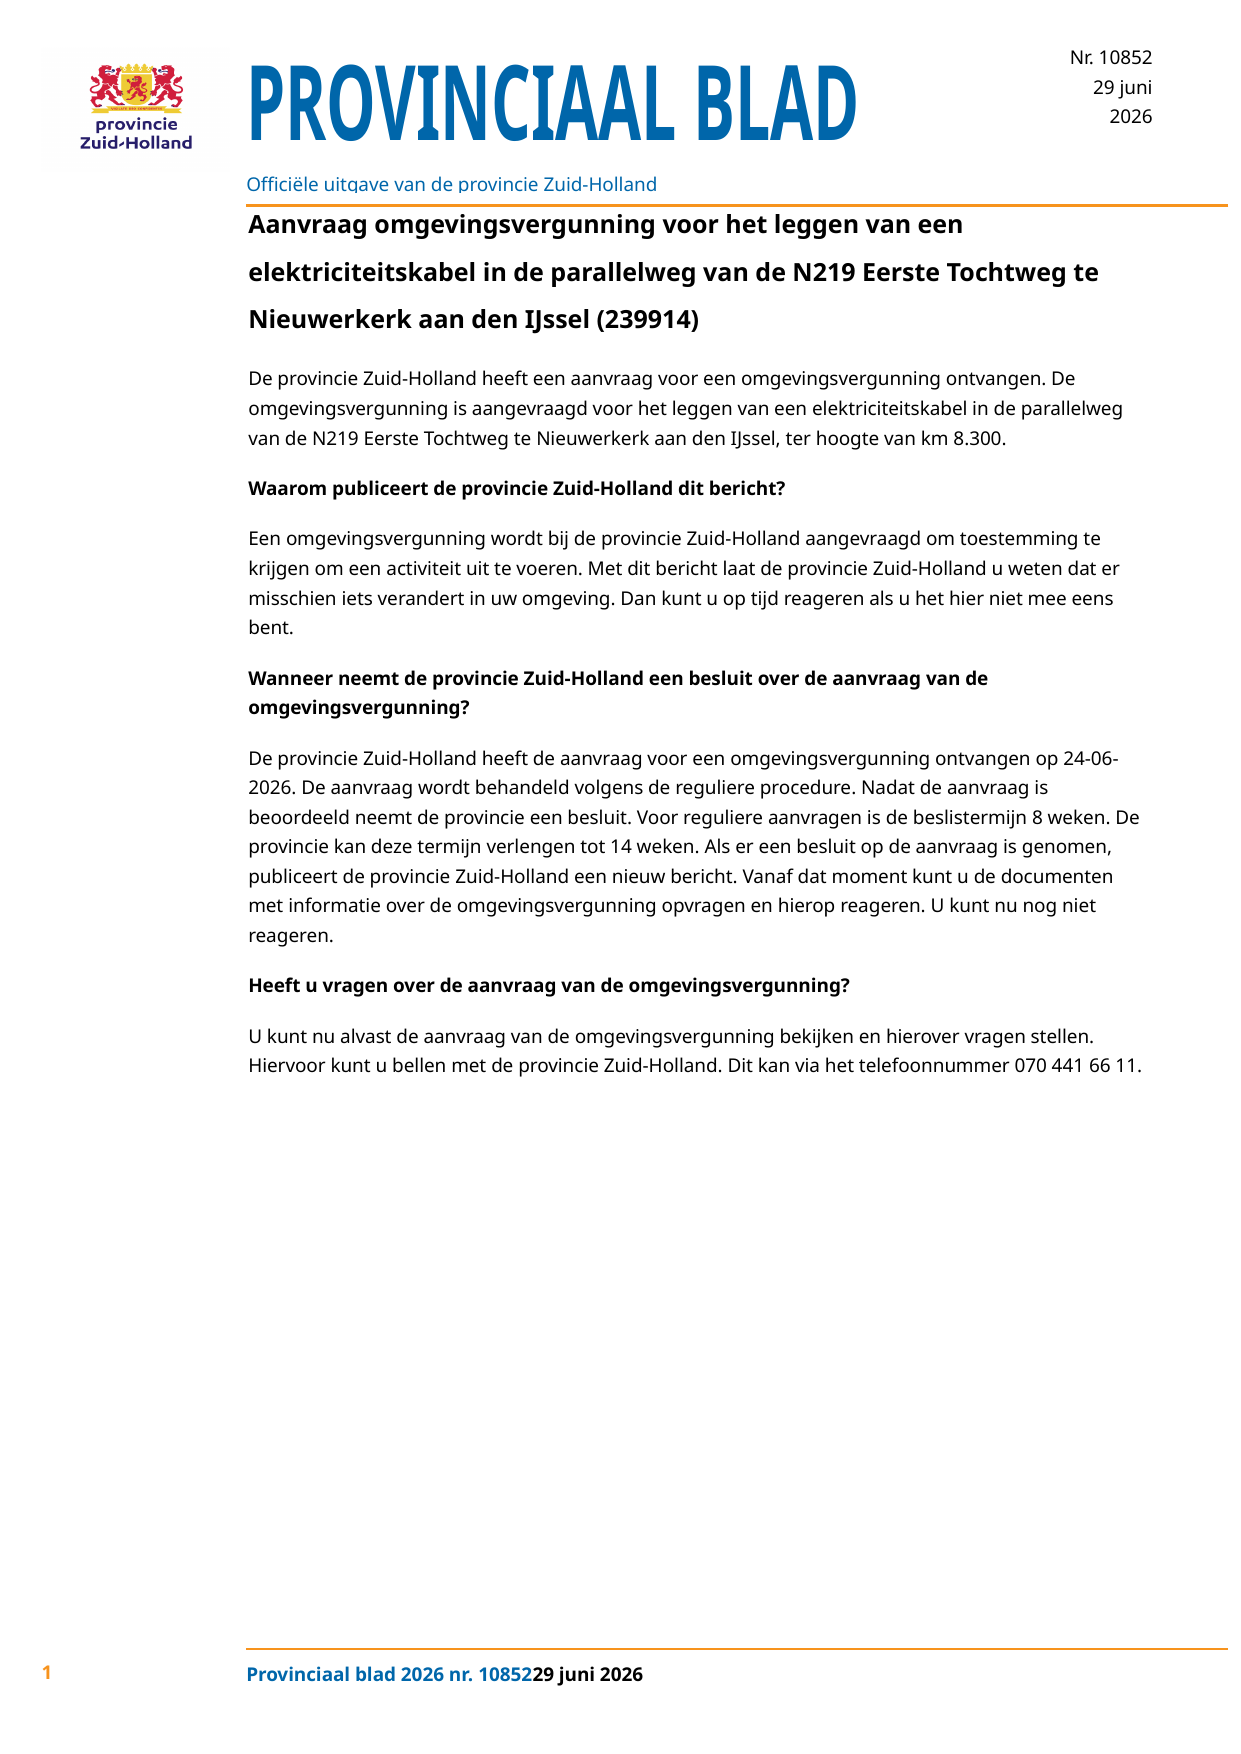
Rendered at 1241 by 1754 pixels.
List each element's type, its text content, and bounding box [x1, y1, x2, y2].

text De provincie Zuid-Holland heeft een aanvraag voor een omgevingsvergunning ontvangen. De omgevingsvergunning is aangevraagd voor het leggen van een elektriciteitskabel in de parallelweg van de N219 Eerste Tochtweg te Nieuwerkerk aan den IJssel, ter hoogte van km 8.300. [248, 366, 1152, 450]
text Waarom publiceert de provincie Zuid-Holland dit bericht? [248, 475, 1152, 501]
text Aanvraag omgevingsvergunning voor het leggen van een elektriciteitskabel in de parallelweg van de N219 Eerste Tochtweg te Nieuwerkerk aan den IJssel (239914) [248, 207, 1152, 336]
text De provincie Zuid-Holland heeft de aanvraag voor een omgevingsvergunning ontvangen op 24-06-2026. De aanvraag wordt behandeld volgens de reguliere procedure. Nadat de aanvraag is beoordeeld neemt de provincie een besluit. Voor reguliere aanvragen is de beslistermijn 8 weken. De provincie kan deze termijn verlengen tot 14 weken. Als er een besluit op de aanvraag is genomen, publiceert de provincie Zuid-Holland een nieuw bericht. Vanaf dat moment kunt u de documenten met informatie over de omgevingsvergunning opvragen en hierop reageren. U kunt nu nog niet reageren. [248, 745, 1152, 948]
text Wanneer neemt de provincie Zuid-Holland een besluit over de aanvraag van de omgevingsvergunning? [248, 665, 1152, 720]
text Een omgevingsvergunning wordt bij de provincie Zuid-Holland aangevraagd om toestemming te krijgen om een activiteit uit te voeren. Met dit bericht laat de provincie Zuid-Holland u weten dat er misschien iets verandert in uw omgeving. Dan kunt u op tijd reageren als u het hier niet mee eens bent. [248, 526, 1152, 640]
picture [41, 47, 231, 172]
text Heeft u vragen over de aanvraag van de omgevingsvergunning? [248, 973, 1152, 998]
text U kunt nu alvast de aanvraag van de omgevingsvergunning bekijken en hierover vragen stellen. Hiervoor kunt u bellen met de provincie Zuid-Holland. Dit kan via het telefoonnummer 070 441 66 11. [248, 1023, 1152, 1078]
